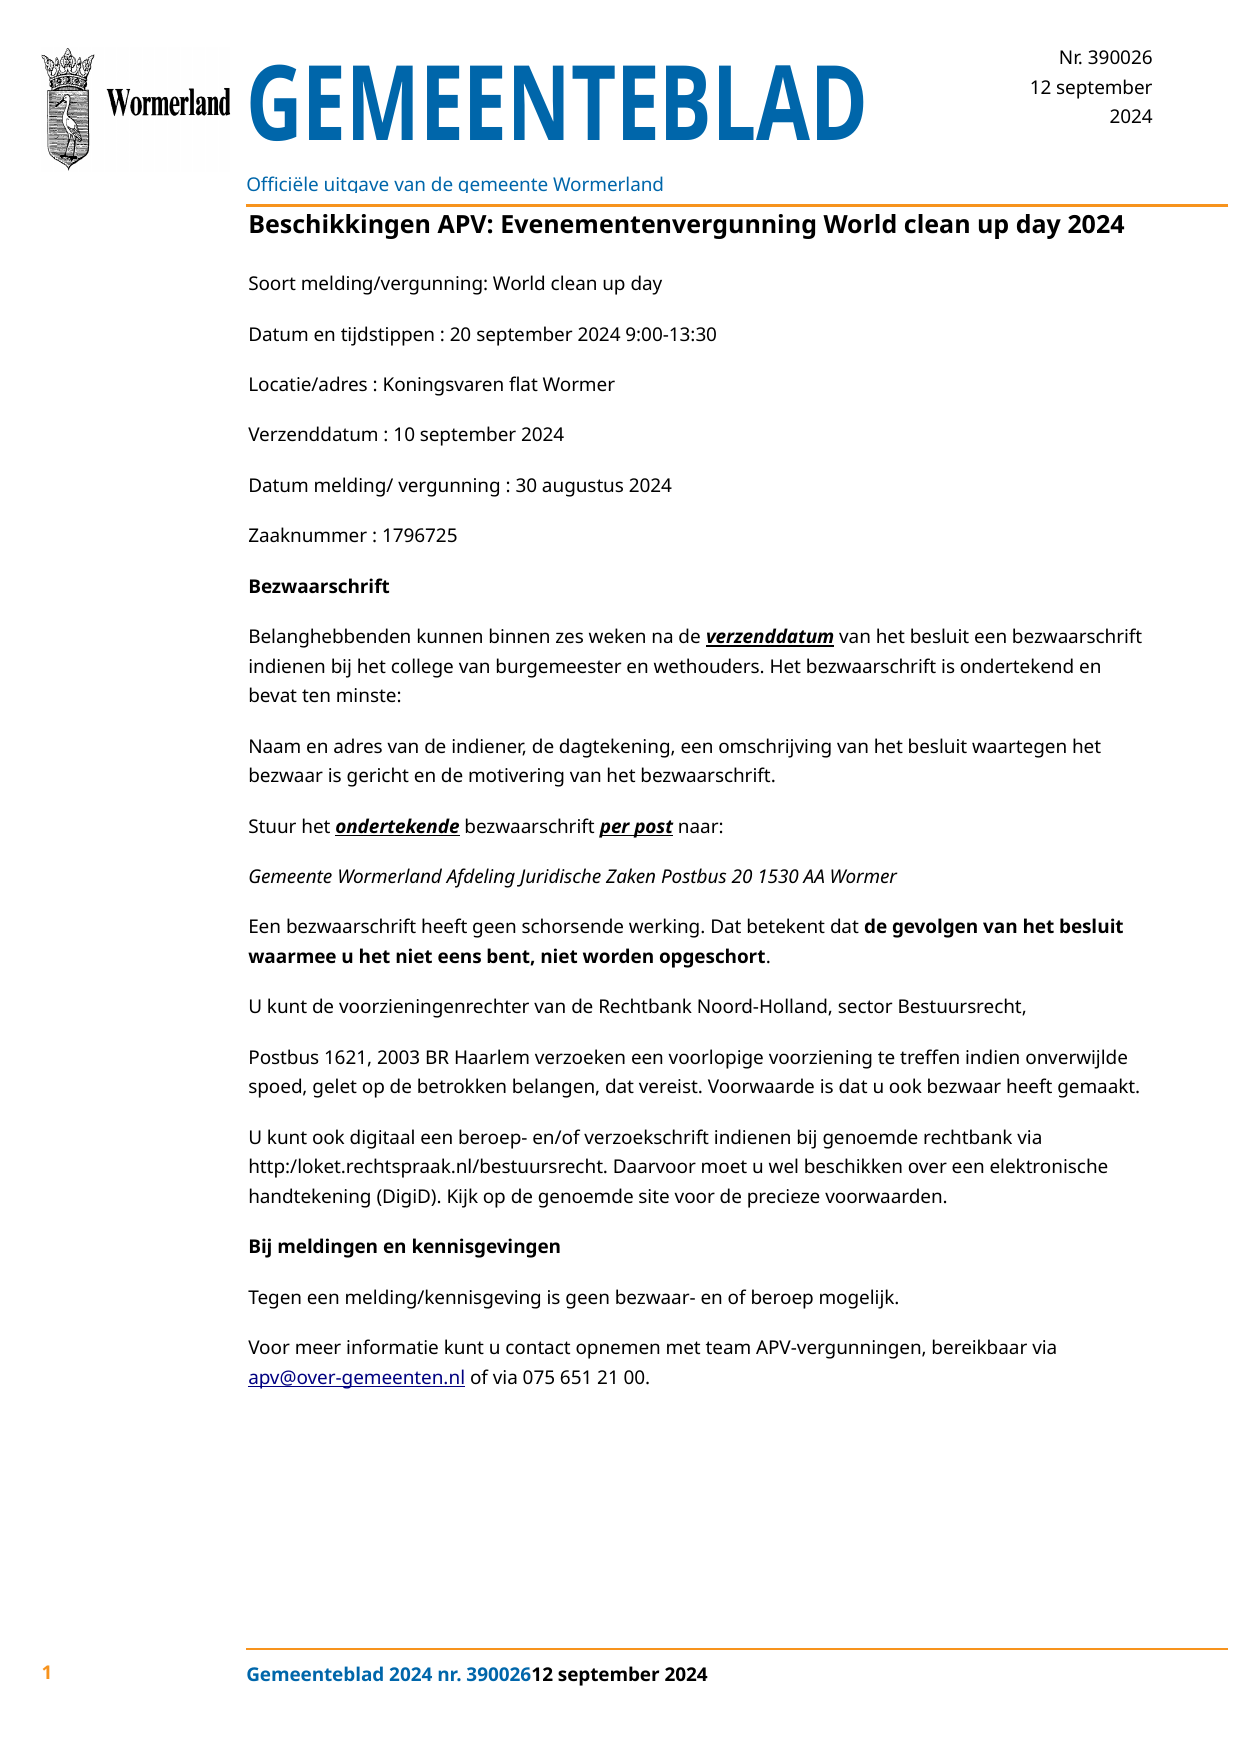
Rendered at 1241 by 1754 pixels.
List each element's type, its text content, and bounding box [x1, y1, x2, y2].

text Verzenddatum : 10 september 2024 [248, 422, 1152, 447]
text Datum melding/ vergunning : 30 augustus 2024 [248, 472, 1152, 498]
text Locatie/adres : Koningsvaren flat Wormer [248, 371, 1152, 397]
text Belanghebbenden kunnen binnen zes weken na de verzenddatum van het besluit een bezwaarschrift indienen bij het college van burgemeester en wethouders. Het bezwaarschrift is ondertekend en bevat ten minste: [248, 623, 1152, 708]
text U kunt ook digitaal een beroep- en/of verzoekschrift indienen bij genoemde rechtbank via http:/loket.rechtspraak.nl/bestuursrecht. Daarvoor moet u wel beschikken over een elektronische handtekening (DigiD). Kijk op de genoemde site voor de precieze voorwaarden. [248, 1124, 1152, 1209]
text Stuur het ondertekende bezwaarschrift per post naar: [248, 813, 1152, 838]
text Gemeente Wormerland Afdeling Juridische Zaken Postbus 20 1530 AA Wormer [248, 863, 1152, 889]
text Een bezwaarschrift heeft geen schorsende werking. Dat betekent dat de gevolgen van het besluit waarmee u het niet eens bent, niet worden opgeschort. [248, 914, 1152, 969]
text Voor meer informatie kunt u contact opnemen met team APV-vergunningen, bereikbaar via apv@over-gemeenten.nl of via 075 651 21 00. [248, 1334, 1152, 1390]
text Bezwaarschrift [248, 573, 1152, 598]
text Zaaknummer : 1796725 [248, 522, 1152, 548]
picture [41, 47, 231, 172]
text Bij meldingen en kennisgevingen [248, 1234, 1152, 1259]
text Naam en adres van de indiener, de dagtekening, een omschrijving van het besluit waartegen het bezwaar is gericht en de motivering van het bezwaarschrift. [248, 733, 1152, 788]
text Beschikkingen APV: Evenementenvergunning World clean up day 2024 [248, 207, 1152, 241]
text Datum en tijdstippen : 20 september 2024 9:00-13:30 [248, 321, 1152, 346]
text Postbus 1621, 2003 BR Haarlem verzoeken een voorlopige voorziening te treffen indien onverwijlde spoed, gelet op de betrokken belangen, dat vereist. Voorwaarde is dat u ook bezwaar heeft gemaakt. [248, 1044, 1152, 1099]
text Soort melding/vergunning: World clean up day [248, 270, 1152, 296]
text U kunt de voorzieningenrechter van de Rechtbank Noord-Holland, sector Bestuursrecht, [248, 994, 1152, 1019]
text Tegen een melding/kennisgeving is geen bezwaar- en of beroep mogelijk. [248, 1284, 1152, 1310]
